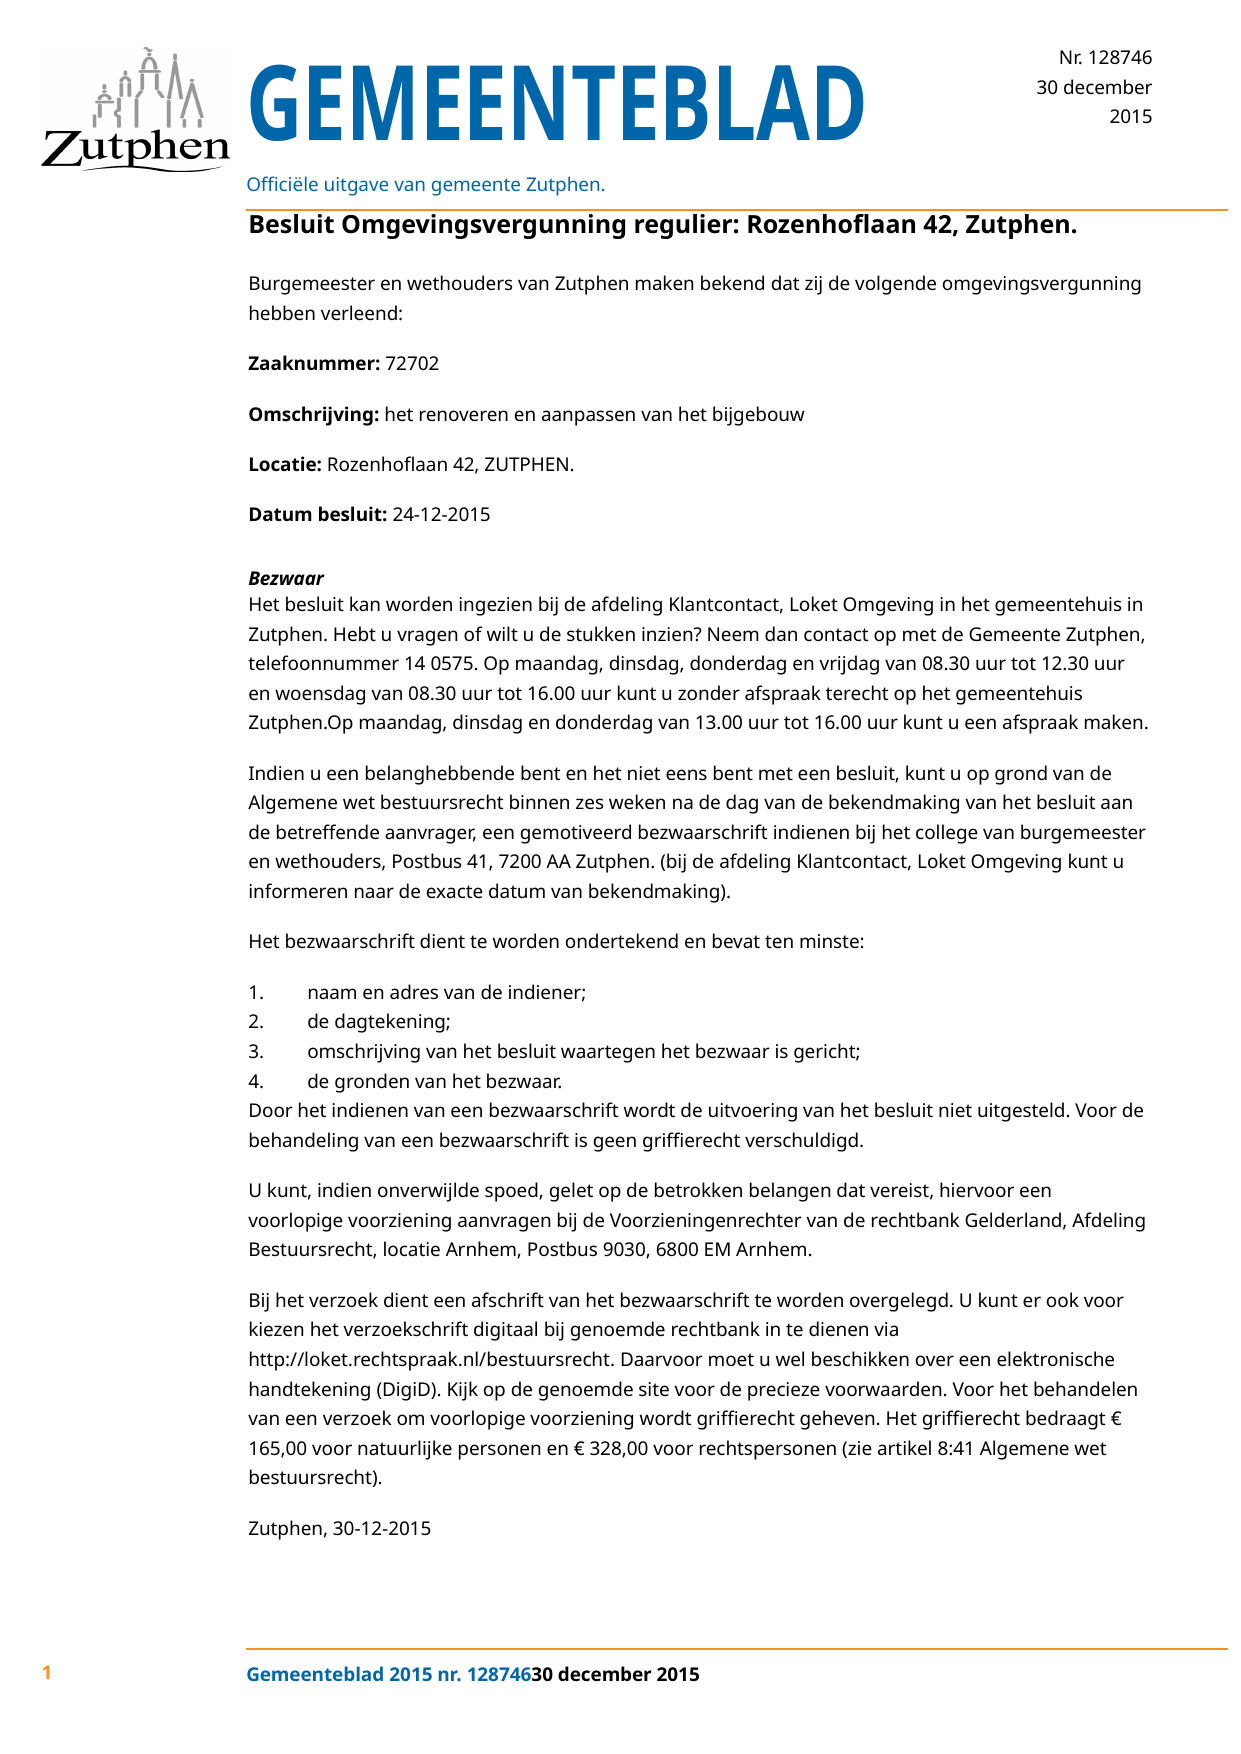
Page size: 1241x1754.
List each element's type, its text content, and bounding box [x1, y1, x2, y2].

list omschrijving van het besluit waartegen het bezwaar is gericht; [248, 1038, 1152, 1064]
text Locatie: Rozenhoflaan 42, ZUTPHEN. [248, 451, 1152, 477]
text Datum besluit: 24-12-2015 [248, 502, 1152, 527]
text Bezwaar [248, 566, 1152, 591]
text Het besluit kan worden ingezien bij de afdeling Klantcontact, Loket Omgeving in het gemeentehuis in Zutphen. Hebt u vragen of wilt u de stukken inzien? Neem dan contact op met de Gemeente Zutphen, telefoonnummer 14 0575. Op maandag, dinsdag, donderdag en vrijdag van 08.30 uur tot 12.30 uur en woensdag van 08.30 uur tot 16.00 uur kunt u zonder afspraak terecht op het gemeentehuis Zutphen.Op maandag, dinsdag en donderdag van 13.00 uur tot 16.00 uur kunt u een afspraak maken. [248, 591, 1152, 735]
text Het bezwaarschrift dient te worden ondertekend en bevat ten minste: [248, 929, 1152, 954]
text U kunt, indien onverwijlde spoed, gelet op de betrokken belangen dat vereist, hiervoor een voorlopige voorziening aanvragen bij de Voorzieningenrechter van de rechtbank Gelderland, Afdeling Bestuursrecht, locatie Arnhem, Postbus 9030, 6800 EM Arnhem. [248, 1177, 1152, 1262]
text Burgemeester en wethouders van Zutphen maken bekend dat zij de volgende omgevingsvergunning hebben verleend: [248, 270, 1152, 326]
list de dagtekening; [248, 1009, 1152, 1034]
text Zaaknummer: 72702 [248, 350, 1152, 376]
list de gronden van het bezwaar. [248, 1068, 1152, 1094]
text Bij het verzoek dient een afschrift van het bezwaarschrift te worden overgelegd. U kunt er ook voor kiezen het verzoekschrift digitaal bij genoemde rechtbank in te dienen via http://loket.rechtspraak.nl/bestuursrecht. Daarvoor moet u wel beschikken over een elektronische handtekening (DigiD). Kijk op de genoemde site voor de precieze voorwaarden. Voor het behandelen van een verzoek om voorlopige voorziening wordt griffierecht geheven. Het griffierecht bedraagt € 165,00 voor natuurlijke personen en € 328,00 voor rechtspersonen (zie artikel 8:41 Algemene wet bestuursrecht). [248, 1287, 1152, 1490]
text Zutphen, 30-12-2015 [248, 1515, 1152, 1541]
text Indien u een belanghebbende bent en het niet eens bent met een besluit, kunt u op grond van de Algemene wet bestuursrecht binnen zes weken na de dag van de bekendmaking van het besluit aan de betreffende aanvrager, een gemotiveerd bezwaarschrift indienen bij het college van burgemeester en wethouders, Postbus 41, 7200 AA Zutphen. (bij de afdeling Klantcontact, Loket Omgeving kunt u informeren naar de exacte datum van bekendmaking). [248, 760, 1152, 904]
text Door het indienen van een bezwaarschrift wordt de uitvoering van het besluit niet uitgesteld. Voor de behandeling van een bezwaarschrift is geen griffierecht verschuldigd. [248, 1097, 1152, 1153]
text Omschrijving: het renoveren en aanpassen van het bijgebouw [248, 401, 1152, 426]
list naam en adres van de indiener; [248, 979, 1152, 1005]
text Besluit Omgevingsvergunning regulier: Rozenhoflaan 42, Zutphen. [248, 211, 1152, 241]
picture [41, 47, 231, 172]
